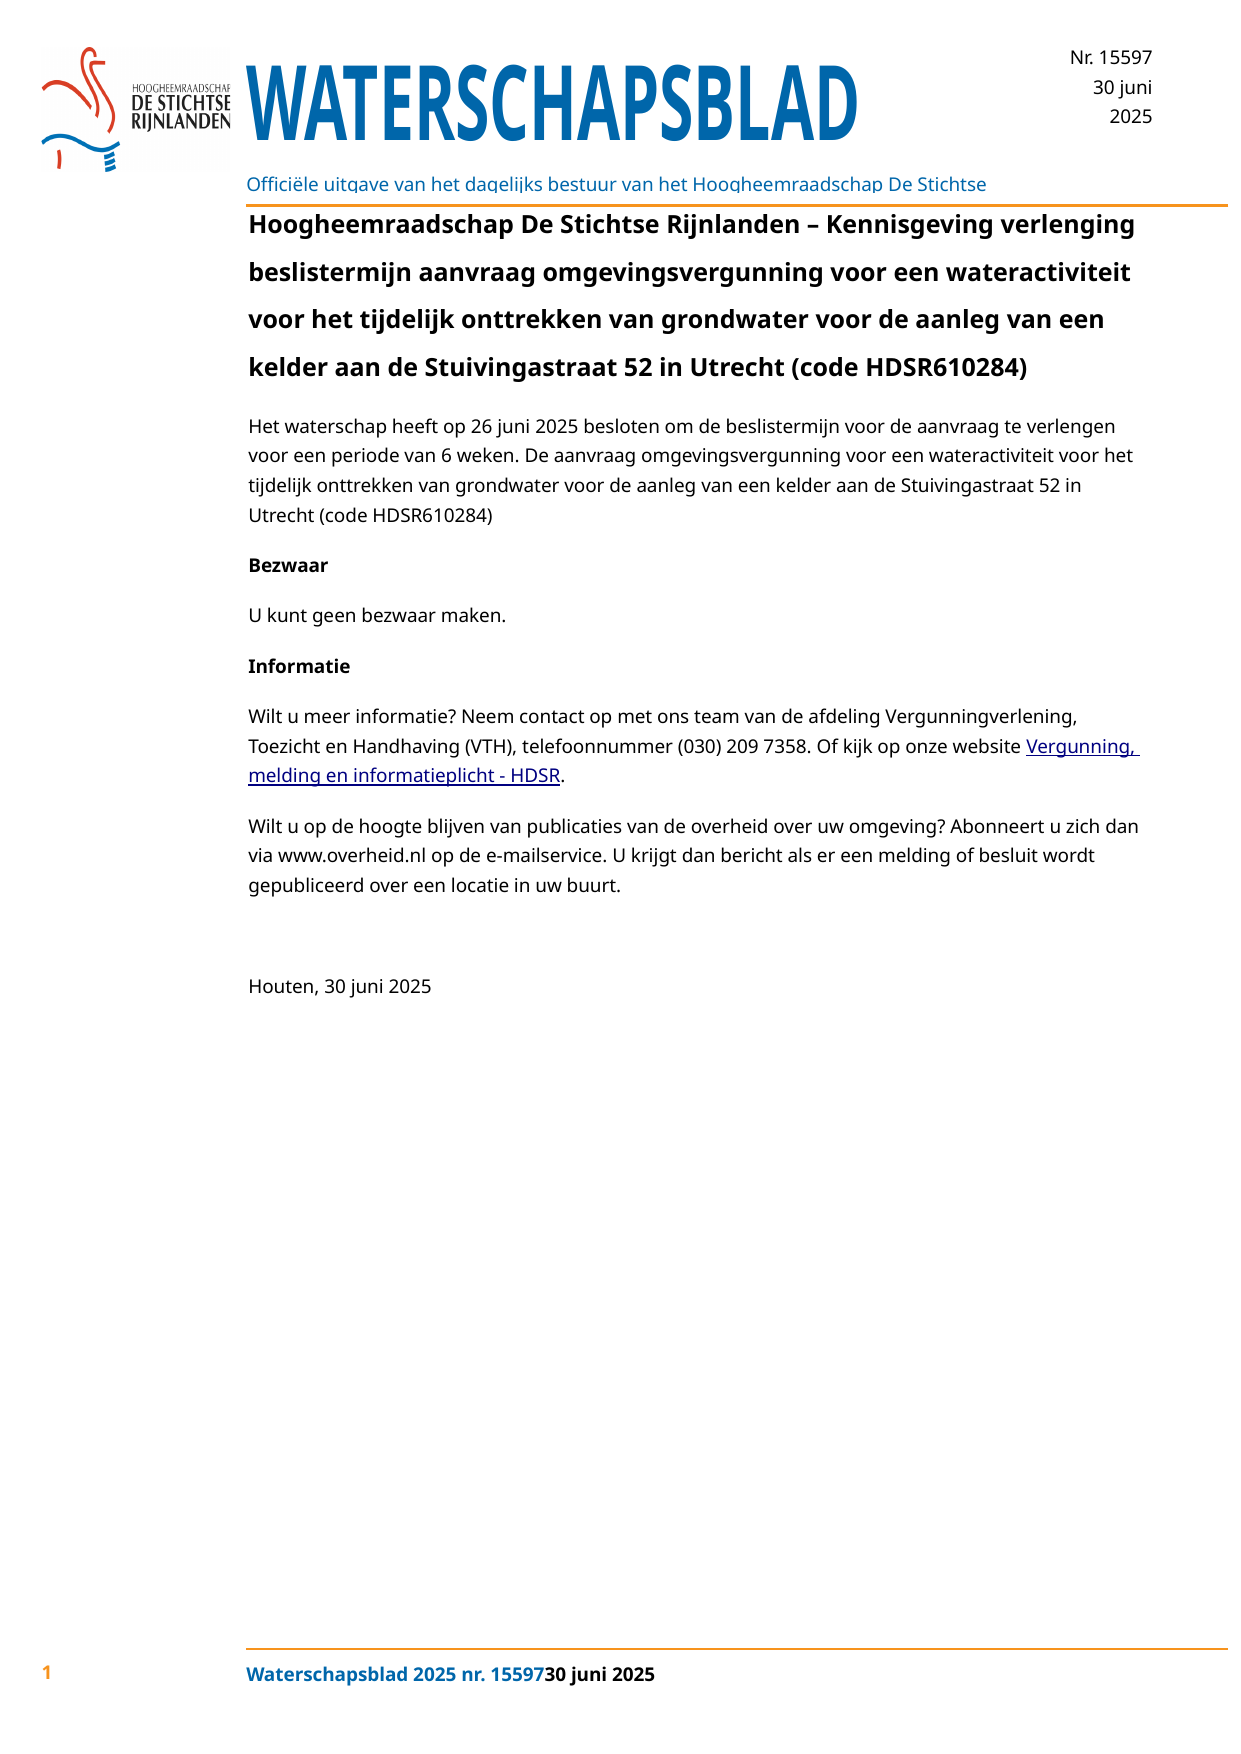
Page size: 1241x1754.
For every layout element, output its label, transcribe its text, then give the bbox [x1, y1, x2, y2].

text Hoogheemraadschap De Stichtse Rijnlanden – Kennisgeving verlenging beslistermijn aanvraag omgevingsvergunning voor een wateractiviteit voor het tijdelijk onttrekken van grondwater voor de aanleg van een kelder aan de Stuivingastraat 52 in Utrecht (code HDSR610284) [248, 207, 1152, 384]
text U kunt geen bezwaar maken. [248, 603, 1152, 628]
text Het waterschap heeft op 26 juni 2025 besloten om de beslistermijn voor de aanvraag te verlengen voor een periode van 6 weken. De aanvraag omgevingsvergunning voor een wateractiviteit voor het tijdelijk onttrekken van grondwater voor de aanleg van een kelder aan de Stuivingastraat 52 in Utrecht (code HDSR610284) [248, 413, 1152, 528]
text Informatie [248, 653, 1152, 679]
picture [41, 47, 231, 172]
text Wilt u op de hoogte blijven van publicaties van de overheid over uw omgeving? Abonneert u zich dan via www.overheid.nl op de e-mailservice. U krijgt dan bericht als er een melding of besluit wordt gepubliceerd over een locatie in uw buurt. [248, 813, 1152, 898]
text Bezwaar [248, 552, 1152, 578]
text Wilt u meer informatie? Neem contact op met ons team van de afdeling Vergunningverlening, Toezicht en Handhaving (VTH), telefoonnummer (030) 209 7358. Of kijk op onze website Vergunning, melding en informatieplicht - HDSR. [248, 703, 1152, 788]
text Houten, 30 juni 2025 [248, 973, 1152, 999]
